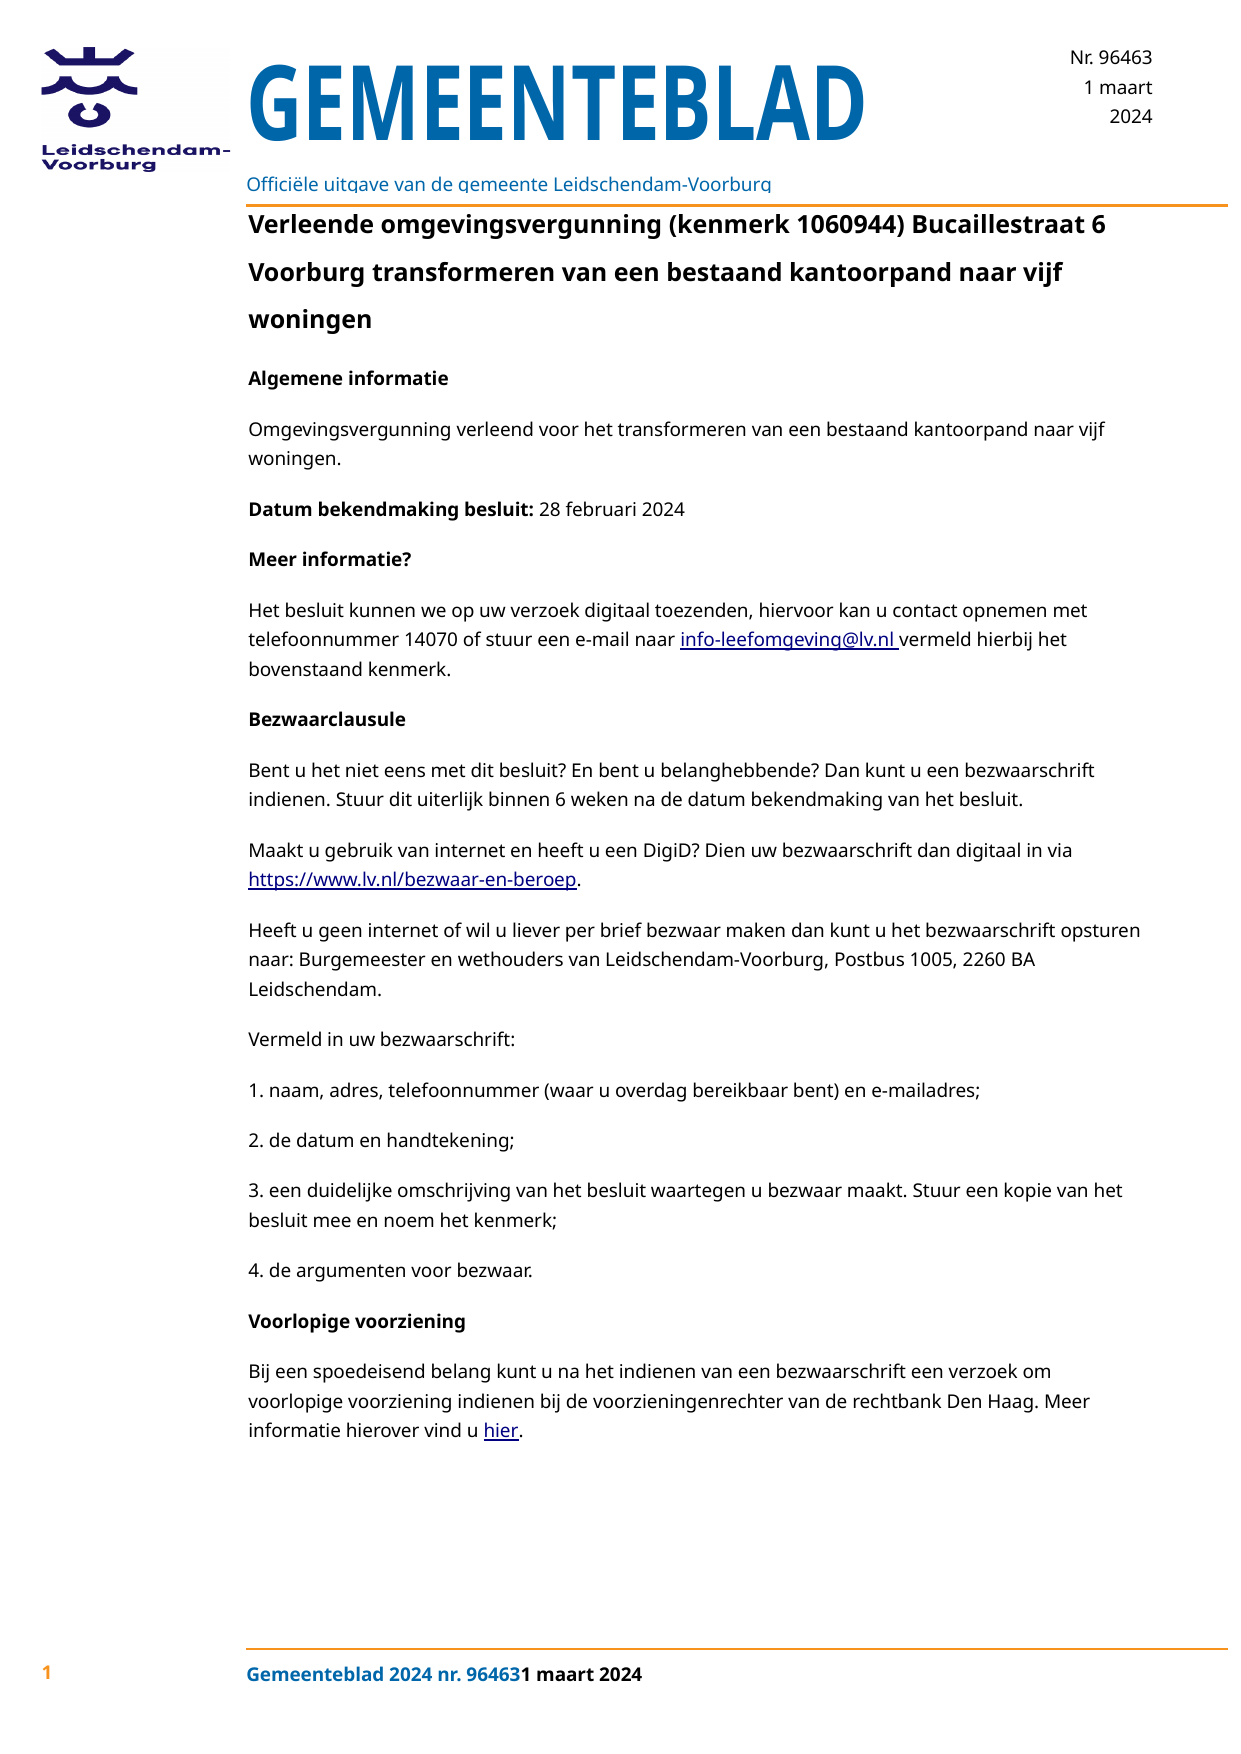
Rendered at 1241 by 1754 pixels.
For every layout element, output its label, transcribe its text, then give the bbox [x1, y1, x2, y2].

text Bezwaarclausule [248, 706, 1152, 732]
text Heeft u geen internet of wil u liever per brief bezwaar maken dan kunt u het bezwaarschrift opsturen naar: Burgemeester en wethouders van Leidschendam-Voorburg, Postbus 1005, 2260 BA Leidschendam. [248, 917, 1152, 1002]
text Maakt u gebruik van internet en heeft u een DigiD? Dien uw bezwaarschrift dan digitaal in via https://www.lv.nl/bezwaar-en-beroep. [248, 837, 1152, 892]
picture [41, 47, 231, 172]
text Bij een spoedeisend belang kunt u na het indienen van een bezwaarschrift een verzoek om voorlopige voorziening indienen bij de voorzieningenrechter van de rechtbank Den Haag. Meer informatie hierover vind u hier. [248, 1358, 1152, 1443]
text 1. naam, adres, telefoonnummer (waar u overdag bereikbaar bent) en e-mailadres; [248, 1077, 1152, 1102]
text Het besluit kunnen we op uw verzoek digitaal toezenden, hiervoor kan u contact opnemen met telefoonnummer 14070 of stuur een e-mail naar info-leefomgeving@lv.nl vermeld hierbij het bovenstaand kenmerk. [248, 597, 1152, 682]
text 3. een duidelijke omschrijving van het besluit waartegen u bezwaar maakt. Stuur een kopie van het besluit mee en noem het kenmerk; [248, 1178, 1152, 1233]
text Bent u het niet eens met dit besluit? En bent u belanghebbende? Dan kunt u een bezwaarschrift indienen. Stuur dit uiterlijk binnen 6 weken na de datum bekendmaking van het besluit. [248, 757, 1152, 812]
text Meer informatie? [248, 546, 1152, 572]
text Verleende omgevingsvergunning (kenmerk 1060944) Bucaillestraat 6 Voorburg transformeren van een bestaand kantoorpand naar vijf woningen [248, 207, 1152, 336]
text Omgevingsvergunning verleend voor het transformeren van een bestaand kantoorpand naar vijf woningen. [248, 416, 1152, 471]
text 4. de argumenten voor bezwaar. [248, 1258, 1152, 1283]
text Vermeld in uw bezwaarschrift: [248, 1026, 1152, 1052]
text Voorlopige voorziening [248, 1308, 1152, 1334]
text 2. de datum en handtekening; [248, 1127, 1152, 1153]
text Datum bekendmaking besluit: 28 februari 2024 [248, 496, 1152, 522]
text Algemene informatie [248, 366, 1152, 391]
